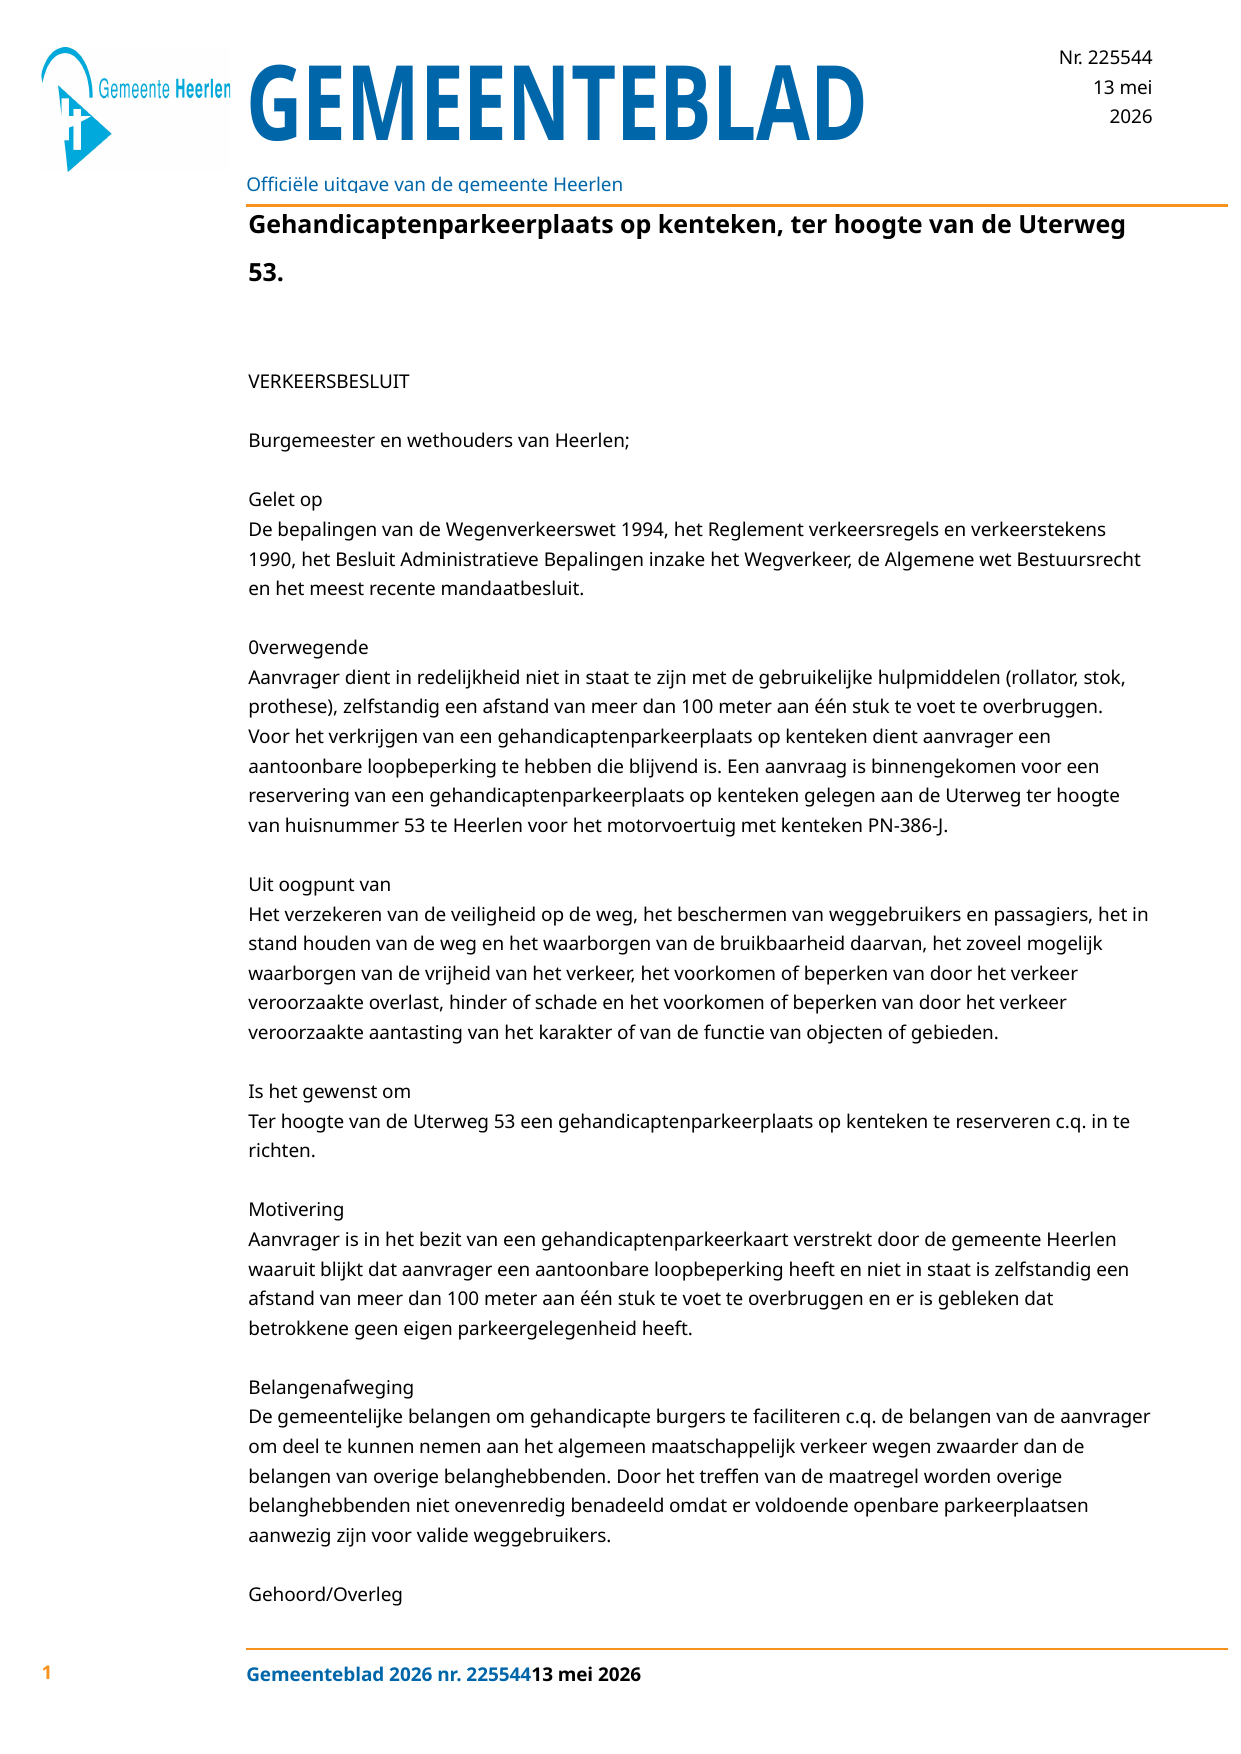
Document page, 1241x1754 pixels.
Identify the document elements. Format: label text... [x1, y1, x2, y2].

text Voor het verkrijgen van een gehandicaptenparkeerplaats op kenteken dient aanvrager een aantoonbare loopbeperking te hebben die blijvend is. Een aanvraag is binnengekomen voor een reservering van een gehandicaptenparkeerplaats op kenteken gelegen aan de Uterweg ter hoogte van huisnummer 53 te Heerlen voor het motorvoertuig met kenteken PN-386-J. [248, 723, 1152, 838]
picture [41, 47, 231, 172]
text De bepalingen van de Wegenverkeerswet 1994, het Reglement verkeersregels en verkeerstekens 1990, het Besluit Administratieve Bepalingen inzake het Wegverkeer, de Algemene wet Bestuursrecht en het meest recente mandaatbesluit. [248, 516, 1152, 601]
text Het verzekeren van de veiligheid op de weg, het beschermen van weggebruikers en passagiers, het in stand houden van de weg en het waarborgen van de bruikbaarheid daarvan, het zoveel mogelijk waarborgen van de vrijheid van het verkeer, het voorkomen of beperken van door het verkeer veroorzaakte overlast, hinder of schade en het voorkomen of beperken van door het verkeer veroorzaakte aantasting van het karakter of van de functie van objecten of gebieden. [248, 901, 1152, 1045]
text 0verwegende [248, 634, 1152, 660]
text Gelet op [248, 487, 1152, 512]
text Belangenafweging [248, 1374, 1152, 1400]
text Ter hoogte van de Uterweg 53 een gehandicaptenparkeerplaats op kenteken te reserveren c.q. in te richten. [248, 1108, 1152, 1163]
text Aanvrager dient in redelijkheid niet in staat te zijn met de gebruikelijke hulpmiddelen (rollator, stok, prothese), zelfstandig een afstand van meer dan 100 meter aan één stuk te voet te overbruggen. [248, 664, 1152, 719]
text Uit oogpunt van [248, 871, 1152, 897]
text Is het gewenst om [248, 1078, 1152, 1104]
text Gehoord/Overleg [248, 1581, 1152, 1607]
text De gemeentelijke belangen om gehandicapte burgers te faciliteren c.q. de belangen van de aanvrager om deel te kunnen nemen aan het algemeen maatschappelijk verkeer wegen zwaarder dan de belangen van overige belanghebbenden. Door het treffen van de maatregel worden overige belanghebbenden niet onevenredig benadeeld omdat er voldoende openbare parkeerplaatsen aanwezig zijn voor valide weggebruikers. [248, 1404, 1152, 1548]
text Aanvrager is in het bezit van een gehandicaptenparkeerkaart verstrekt door de gemeente Heerlen waaruit blijkt dat aanvrager een aantoonbare loopbeperking heeft en niet in staat is zelfstandig een afstand van meer dan 100 meter aan één stuk te voet te overbruggen en er is gebleken dat betrokkene geen eigen parkeergelegenheid heeft. [248, 1226, 1152, 1341]
text Burgemeester en wethouders van Heerlen; [248, 427, 1152, 453]
text Motivering [248, 1197, 1152, 1222]
text VERKEERSBESLUIT [248, 368, 1152, 394]
text Gehandicaptenparkeerplaats op kenteken, ter hoogte van de Uterweg 53. [248, 207, 1152, 288]
picture [41, 47, 59, 70]
